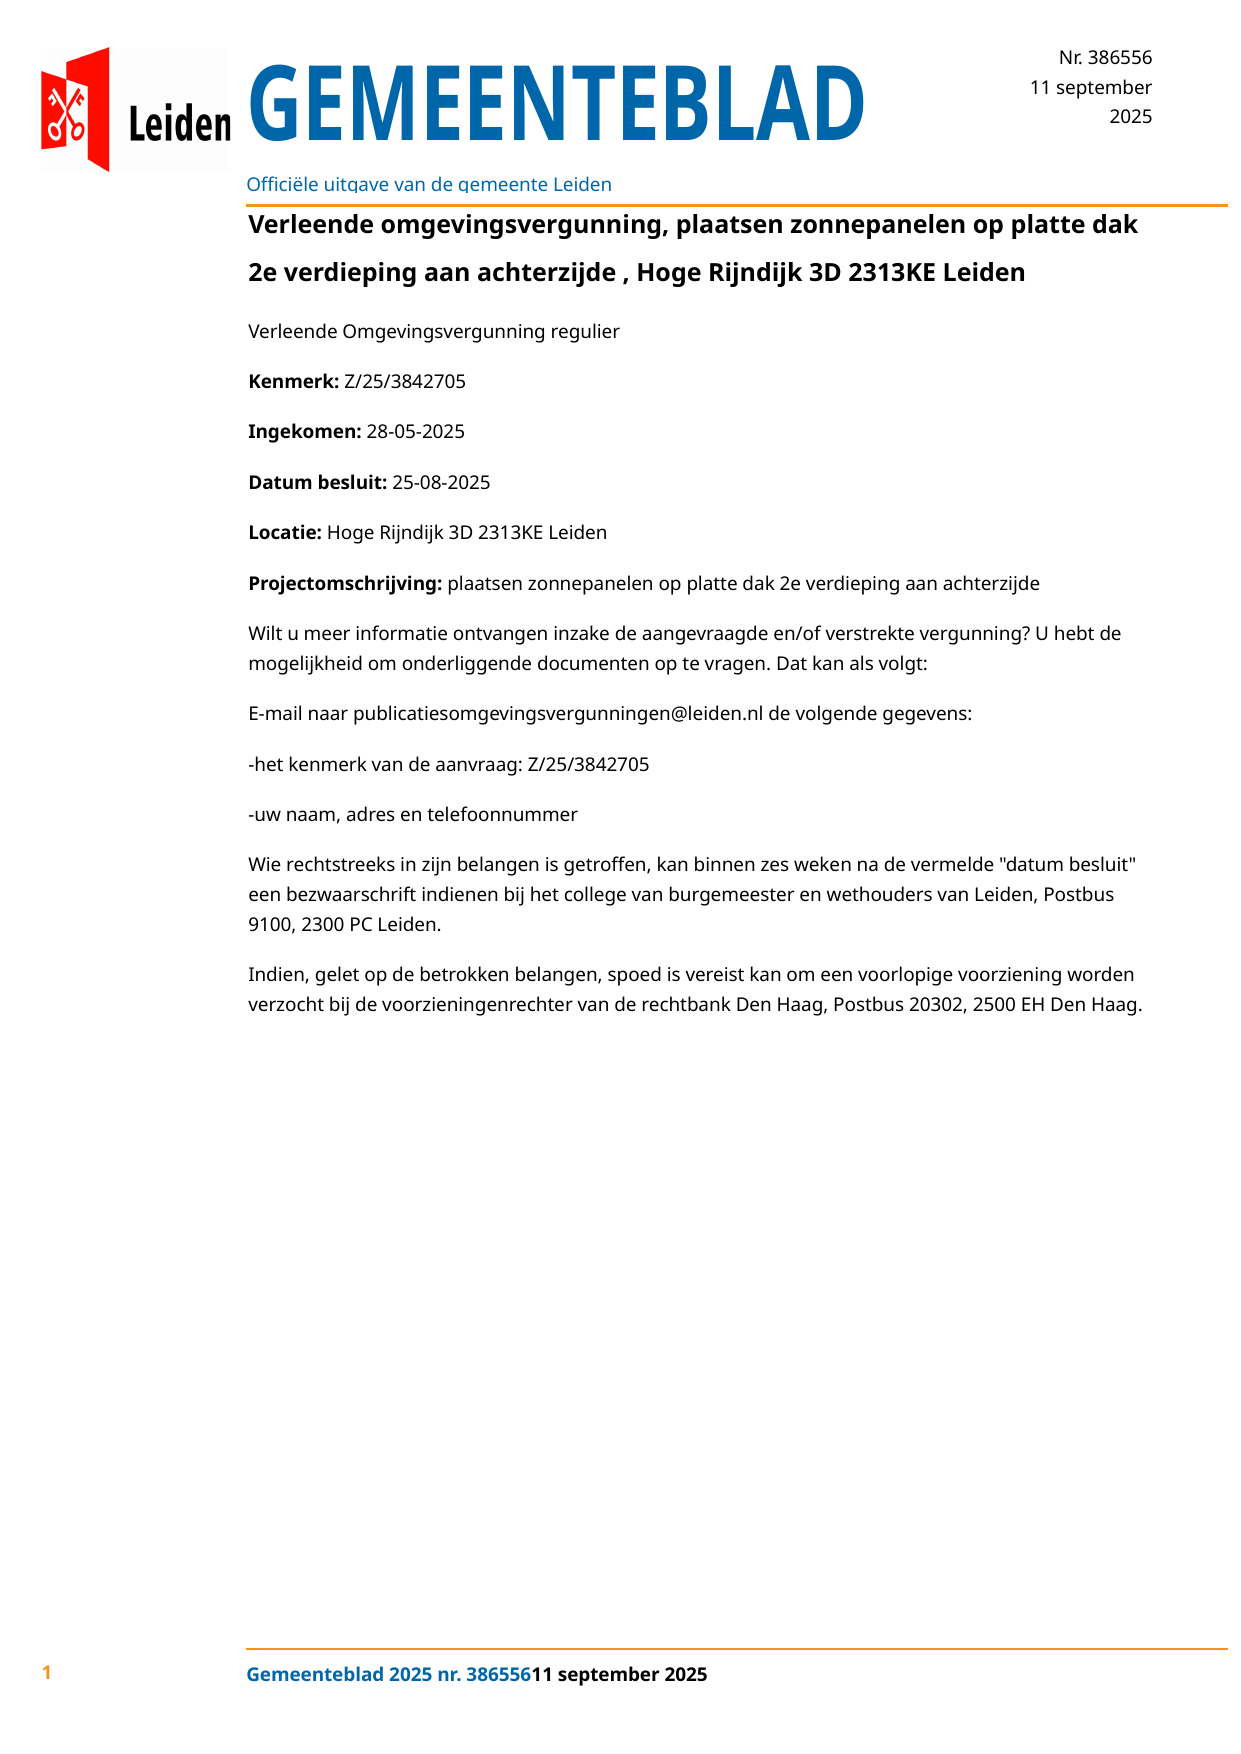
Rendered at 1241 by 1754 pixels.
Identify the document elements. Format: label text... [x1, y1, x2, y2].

text E-mail naar publicatiesomgevingsvergunningen@leiden.nl de volgende gegevens: [248, 700, 1152, 726]
text Locatie: Hoge Rijndijk 3D 2313KE Leiden [248, 519, 1152, 545]
text -uw naam, adres en telefoonnummer [248, 801, 1152, 827]
text Projectomschrijving: plaatsen zonnepanelen op platte dak 2e verdieping aan achterzijde [248, 570, 1152, 596]
text Ingekomen: 28-05-2025 [248, 419, 1152, 444]
text -het kenmerk van de aanvraag: Z/25/3842705 [248, 751, 1152, 777]
text Verleende Omgevingsvergunning regulier [248, 318, 1152, 344]
text Wie rechtstreeks in zijn belangen is getroffen, kan binnen zes weken na de vermelde "datum besluit" een bezwaarschrift indienen bij het college van burgemeester en wethouders van Leiden, Postbus 9100, 2300 PC Leiden. [248, 852, 1152, 937]
picture [41, 47, 231, 172]
text Verleende omgevingsvergunning, plaatsen zonnepanelen op platte dak 2e verdieping aan achterzijde , Hoge Rijndijk 3D 2313KE Leiden [248, 207, 1152, 288]
text Wilt u meer informatie ontvangen inzake de aangevraagde en/of verstrekte vergunning? U hebt de mogelijkheid om onderliggende documenten op te vragen. Dat kan als volgt: [248, 620, 1152, 676]
text Indien, gelet op de betrokken belangen, spoed is vereist kan om een voorlopige voorziening worden verzocht bij de voorzieningenrechter van de rechtbank Den Haag, Postbus 20302, 2500 EH Den Haag. [248, 961, 1152, 1017]
text Datum besluit: 25-08-2025 [248, 469, 1152, 495]
text Kenmerk: Z/25/3842705 [248, 368, 1152, 394]
